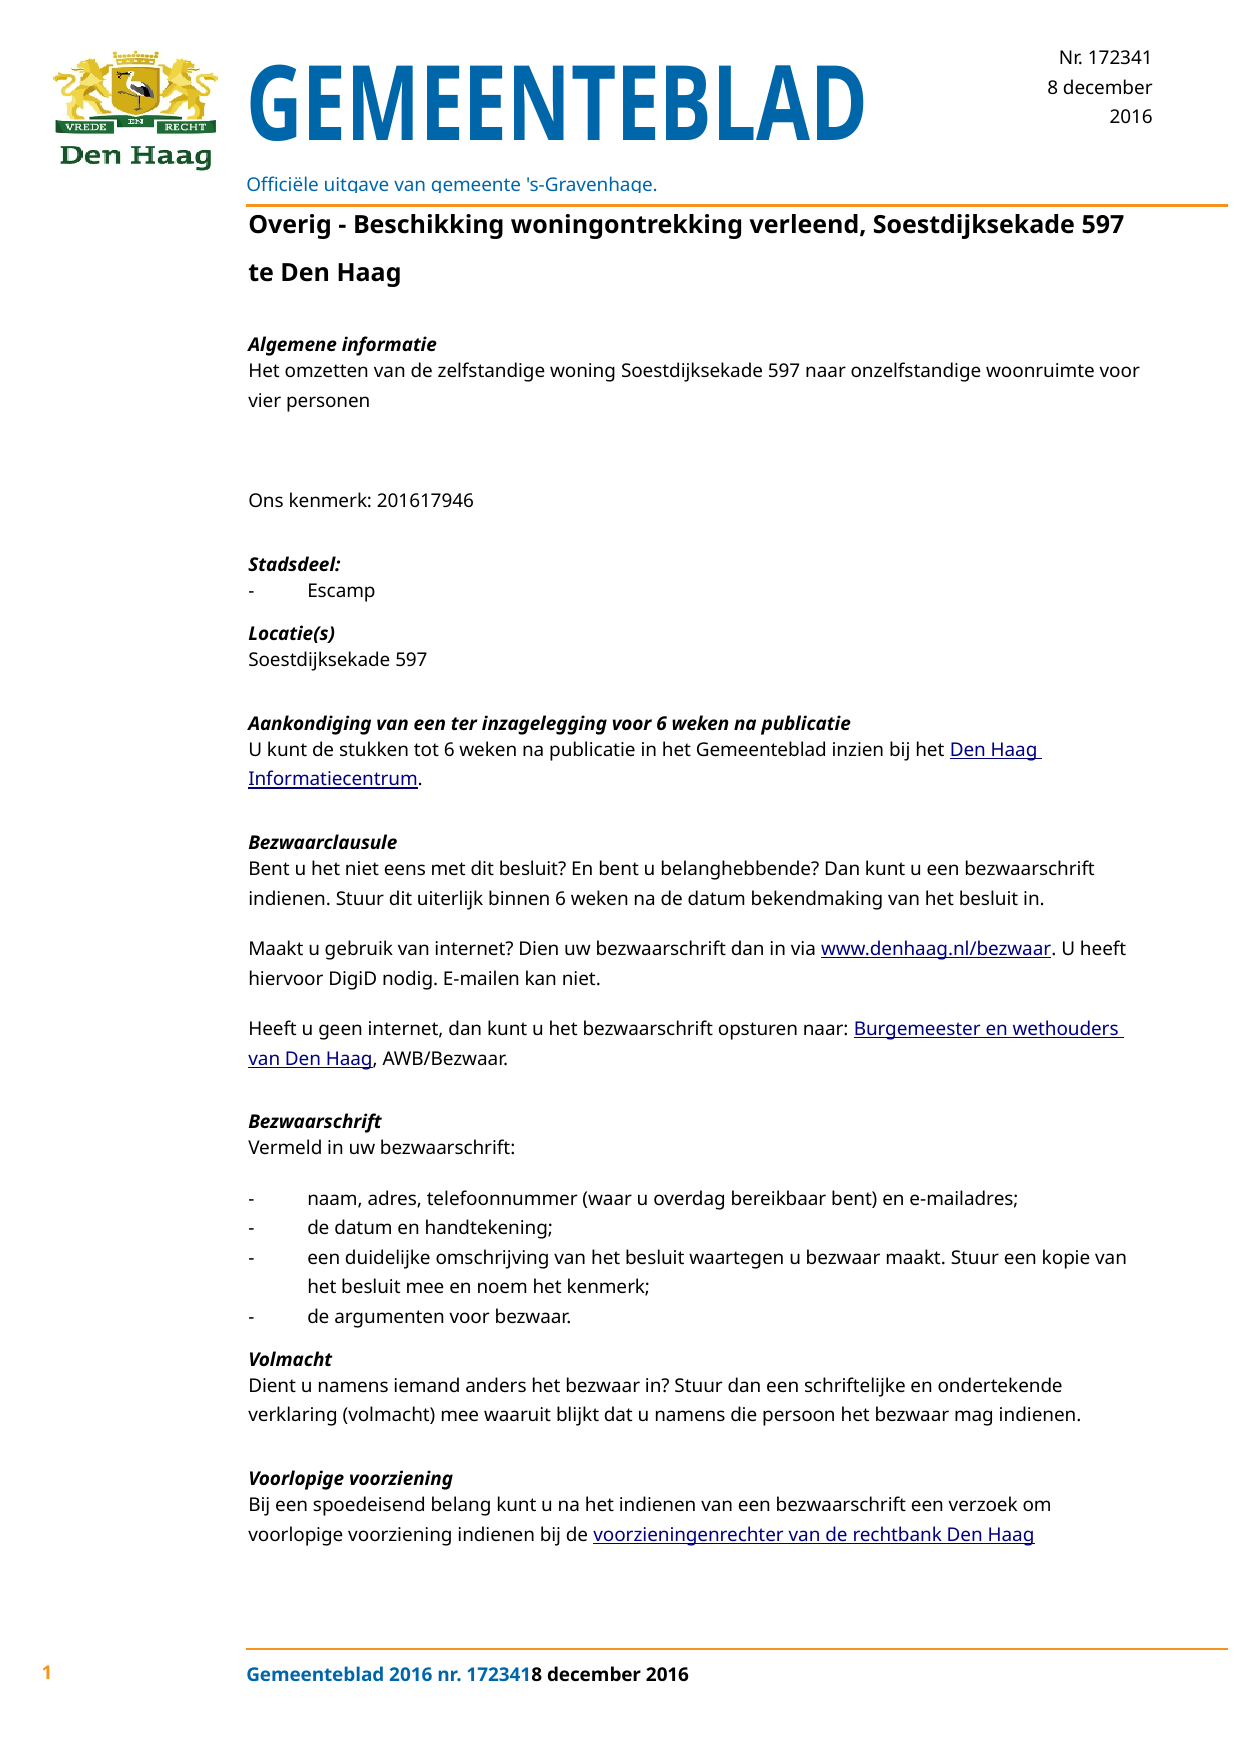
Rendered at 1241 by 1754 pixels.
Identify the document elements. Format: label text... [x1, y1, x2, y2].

text Locatie(s) [248, 620, 1152, 646]
text Bent u het niet eens met dit besluit? En bent u belanghebbende? Dan kunt u een bezwaarschrift indienen. Stuur dit uiterlijk binnen 6 weken na de datum bekendmaking van het besluit in. [248, 855, 1152, 910]
text Aankondiging van een ter inzagelegging voor 6 weken na publicatie [248, 710, 1152, 736]
text Bezwaarclausule [248, 829, 1152, 855]
text U kunt de stukken tot 6 weken na publicatie in het Gemeenteblad inzien bij het Den Haag Informatiecentrum. [248, 736, 1152, 791]
list de datum en handtekening; [248, 1214, 1152, 1240]
text Volmacht [248, 1346, 1152, 1372]
text Bezwaarschrift [248, 1109, 1152, 1134]
text Heeft u geen internet, dan kunt u het bezwaarschrift opsturen naar: Burgemeester en wethouders van Den Haag, AWB/Bezwaar. [248, 1015, 1152, 1070]
list de argumenten voor bezwaar. [248, 1303, 1152, 1329]
list Escamp [248, 577, 1152, 603]
text Ons kenmerk: 201617946 [248, 488, 1152, 513]
list een duidelijke omschrijving van het besluit waartegen u bezwaar maakt. Stuur een kopie van het besluit mee en noem het kenmerk; [248, 1244, 1152, 1299]
text Bij een spoedeisend belang kunt u na het indienen van een bezwaarschrift een verzoek om voorlopige voorziening indienen bij de voorzieningenrechter van de rechtbank Den Haag [248, 1491, 1152, 1547]
text Vermeld in uw bezwaarschrift: [248, 1134, 1152, 1160]
text Maakt u gebruik van internet? Dien uw bezwaarschrift dan in via www.denhaag.nl/bezwaar. U heeft hiervoor DigiD nodig. E-mailen kan niet. [248, 935, 1152, 990]
text Soestdijksekade 597 [248, 646, 1152, 672]
text Algemene informatie [248, 331, 1152, 357]
list naam, adres, telefoonnummer (waar u overdag bereikbaar bent) en e-mailadres; [248, 1185, 1152, 1211]
text Voorlopige voorziening [248, 1466, 1152, 1491]
text Het omzetten van de zelfstandige woning Soestdijksekade 597 naar onzelfstandige woonruimte voor vier personen [248, 357, 1152, 412]
text Stadsdeel: [248, 552, 1152, 577]
picture [41, 47, 231, 172]
text Overig - Beschikking woningontrekking verleend, Soestdijksekade 597 te Den Haag [248, 207, 1152, 288]
text Dient u namens iemand anders het bezwaar in? Stuur dan een schriftelijke en ondertekende verklaring (volmacht) mee waaruit blijkt dat u namens die persoon het bezwaar mag indienen. [248, 1372, 1152, 1427]
